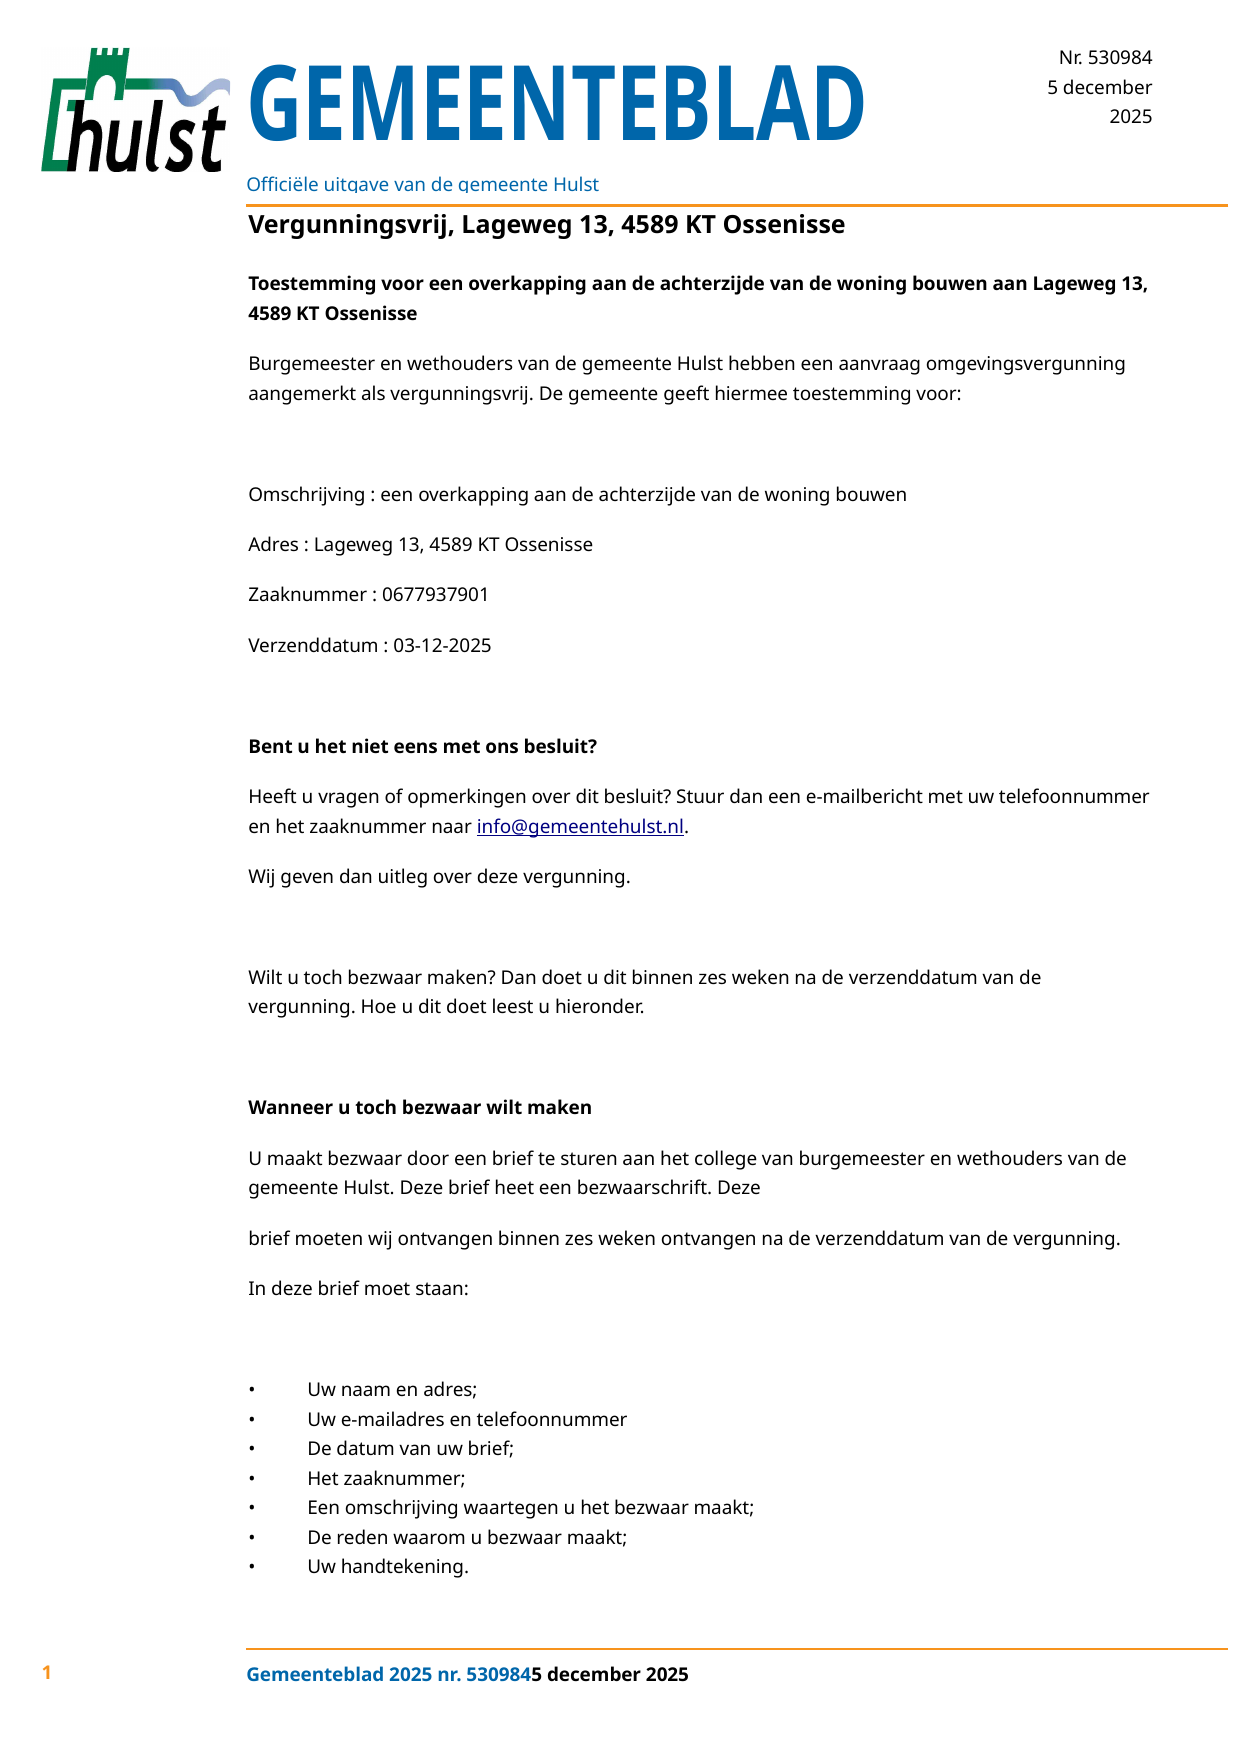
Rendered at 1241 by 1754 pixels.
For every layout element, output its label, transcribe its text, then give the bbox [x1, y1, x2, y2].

text Heeft u vragen of opmerkingen over dit besluit? Stuur dan een e-mailbericht met uw telefoonnummer en het zaaknummer naar info@gemeentehulst.nl. [248, 783, 1152, 838]
list De datum van uw brief; [248, 1435, 1152, 1461]
text Bent u het niet eens met ons besluit? [248, 733, 1152, 758]
list De reden waarom u bezwaar maakt; [248, 1524, 1152, 1550]
text Omschrijving : een overkapping aan de achterzijde van de woning bouwen [248, 481, 1152, 506]
text U maakt bezwaar door een brief te sturen aan het college van burgemeester en wethouders van de gemeente Hulst. Deze brief heet een bezwaarschrift. Deze [248, 1145, 1152, 1200]
text Toestemming voor een overkapping aan de achterzijde van de woning bouwen aan Lageweg 13, 4589 KT Ossenisse [248, 270, 1152, 326]
picture [41, 47, 231, 172]
text Adres : Lageweg 13, 4589 KT Ossenisse [248, 531, 1152, 557]
list Een omschrijving waartegen u het bezwaar maakt; [248, 1494, 1152, 1520]
list Uw naam en adres; [248, 1376, 1152, 1402]
text Wanneer u toch bezwaar wilt maken [248, 1094, 1152, 1120]
text Zaaknummer : 0677937901 [248, 582, 1152, 607]
list Uw handtekening. [248, 1554, 1152, 1579]
text Vergunningsvrij, Lageweg 13, 4589 KT Ossenisse [248, 207, 1152, 241]
text Verzenddatum : 03-12-2025 [248, 632, 1152, 658]
list Uw e-mailadres en telefoonnummer [248, 1406, 1152, 1431]
text Wilt u toch bezwaar maken? Dan doet u dit binnen zes weken na de verzenddatum van de vergunning. Hoe u dit doet leest u hieronder. [248, 964, 1152, 1019]
text Burgemeester en wethouders van de gemeente Hulst hebben een aanvraag omgevingsvergunning aangemerkt als vergunningsvrij. De gemeente geeft hiermee toestemming voor: [248, 350, 1152, 406]
text In deze brief moet staan: [248, 1275, 1152, 1301]
text Wij geven dan uitleg over deze vergunning. [248, 863, 1152, 889]
text brief moeten wij ontvangen binnen zes weken ontvangen na de verzenddatum van de vergunning. [248, 1225, 1152, 1251]
list Het zaaknummer; [248, 1465, 1152, 1491]
